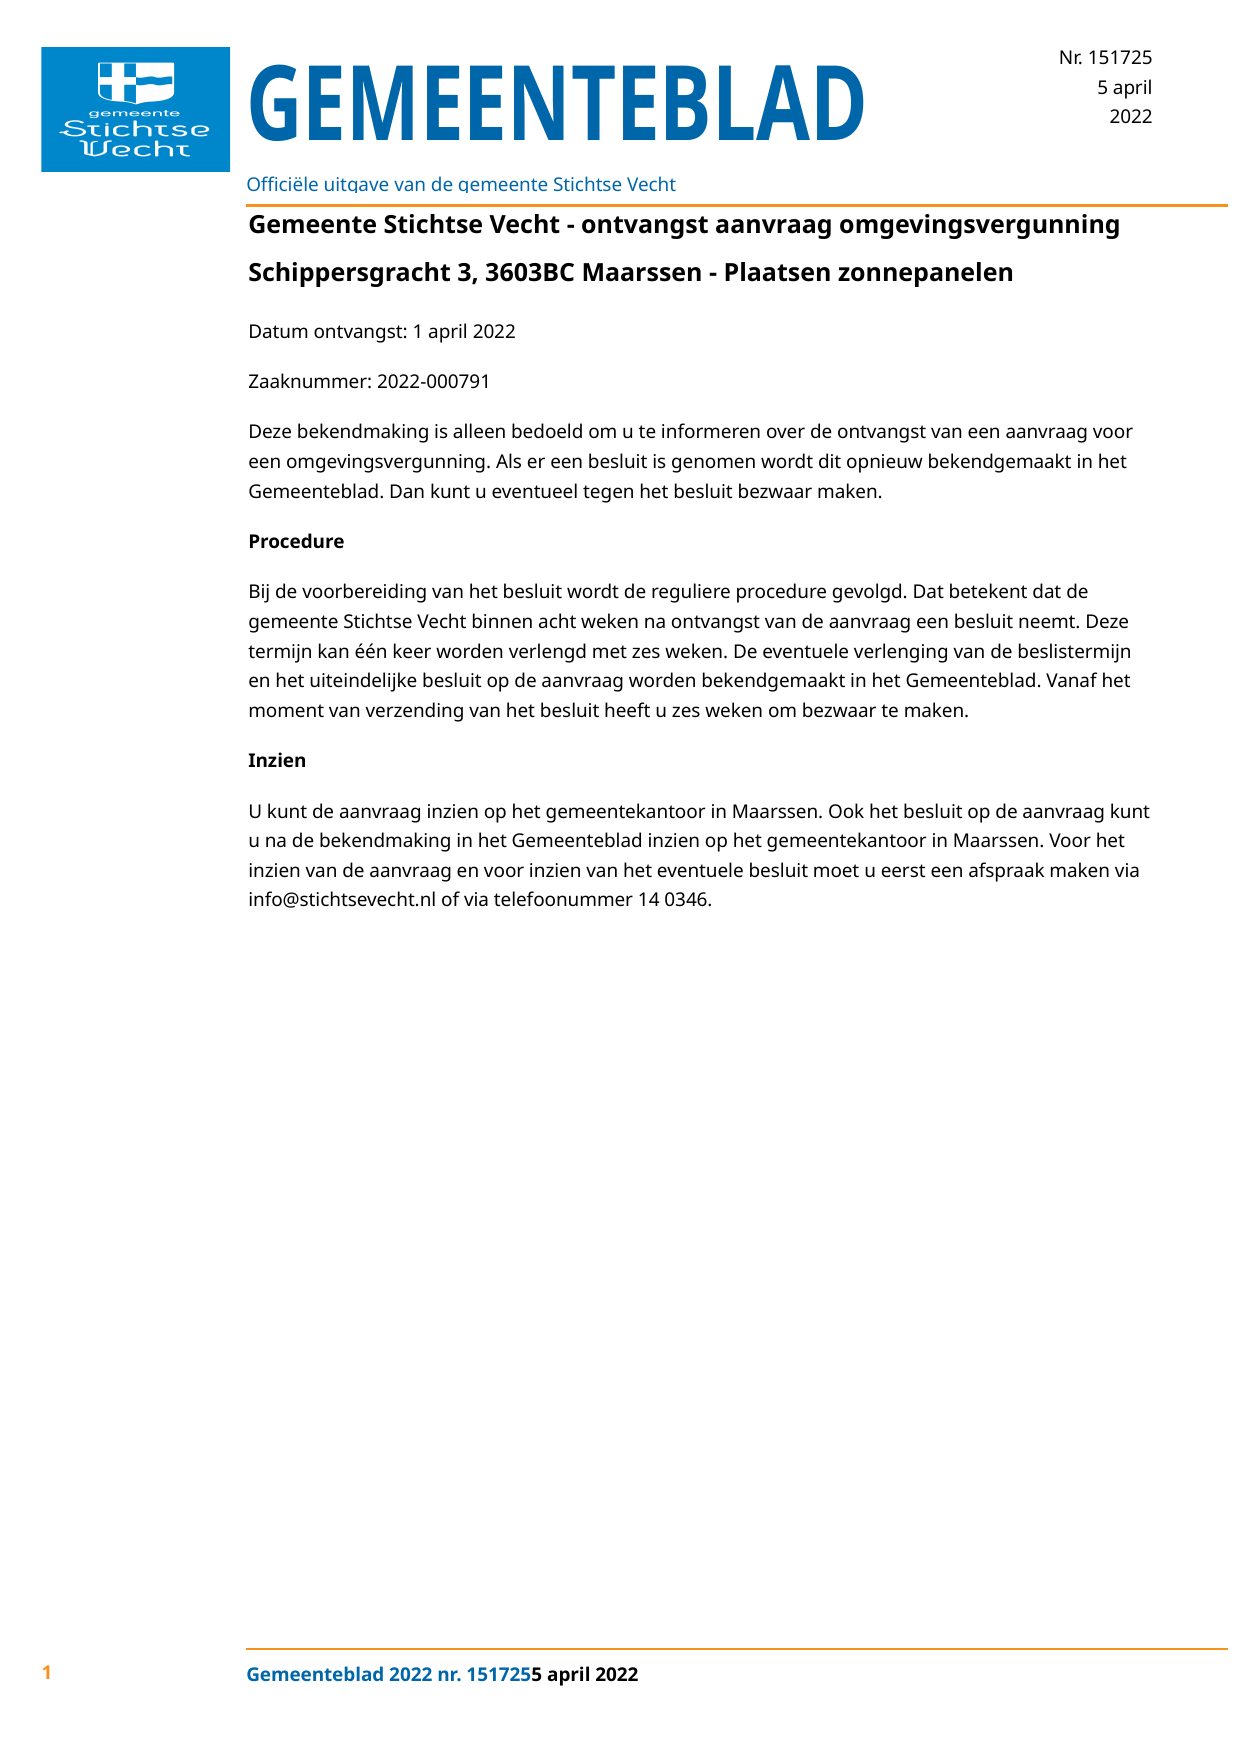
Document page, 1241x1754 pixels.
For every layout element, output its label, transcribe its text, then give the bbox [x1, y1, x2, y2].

text Bij de voorbereiding van het besluit wordt de reguliere procedure gevolgd. Dat betekent dat de gemeente Stichtse Vecht binnen acht weken na ontvangst van de aanvraag een besluit neemt. Deze termijn kan één keer worden verlengd met zes weken. De eventuele verlenging van de beslistermijn en het uiteindelijke besluit op de aanvraag worden bekendgemaakt in het Gemeenteblad. Vanaf het moment van verzending van het besluit heeft u zes weken om bezwaar te maken. [248, 579, 1152, 723]
picture [99, 63, 135, 101]
picture [137, 63, 174, 103]
text Zaaknummer: 2022-000791 [248, 368, 1152, 394]
text Deze bekendmaking is alleen bedoeld om u te informeren over de ontvangst van een aanvraag voor een omgevingsvergunning. Als er een besluit is genomen wordt dit opnieuw bekendgemaakt in het Gemeenteblad. Dan kunt u eventueel tegen het besluit bezwaar maken. [248, 419, 1152, 504]
text Gemeente Stichtse Vecht - ontvangst aanvraag omgevingsvergunning Schippersgracht 3, 3603BC Maarssen - Plaatsen zonnepanelen [248, 207, 1152, 288]
text Datum ontvangst: 1 april 2022 [248, 318, 1152, 344]
text U kunt de aanvraag inzien op het gemeentekantoor in Maarssen. Ook het besluit op de aanvraag kunt u na de bekendmaking in het Gemeenteblad inzien op het gemeentekantoor in Maarssen. Voor het inzien van de aanvraag en voor inzien van het eventuele besluit moet u eerst een afspraak maken via info@stichtsevecht.nl of via telefoonummer 14 0346. [248, 798, 1152, 912]
text Inzien [248, 747, 1152, 773]
text Procedure [248, 528, 1152, 554]
